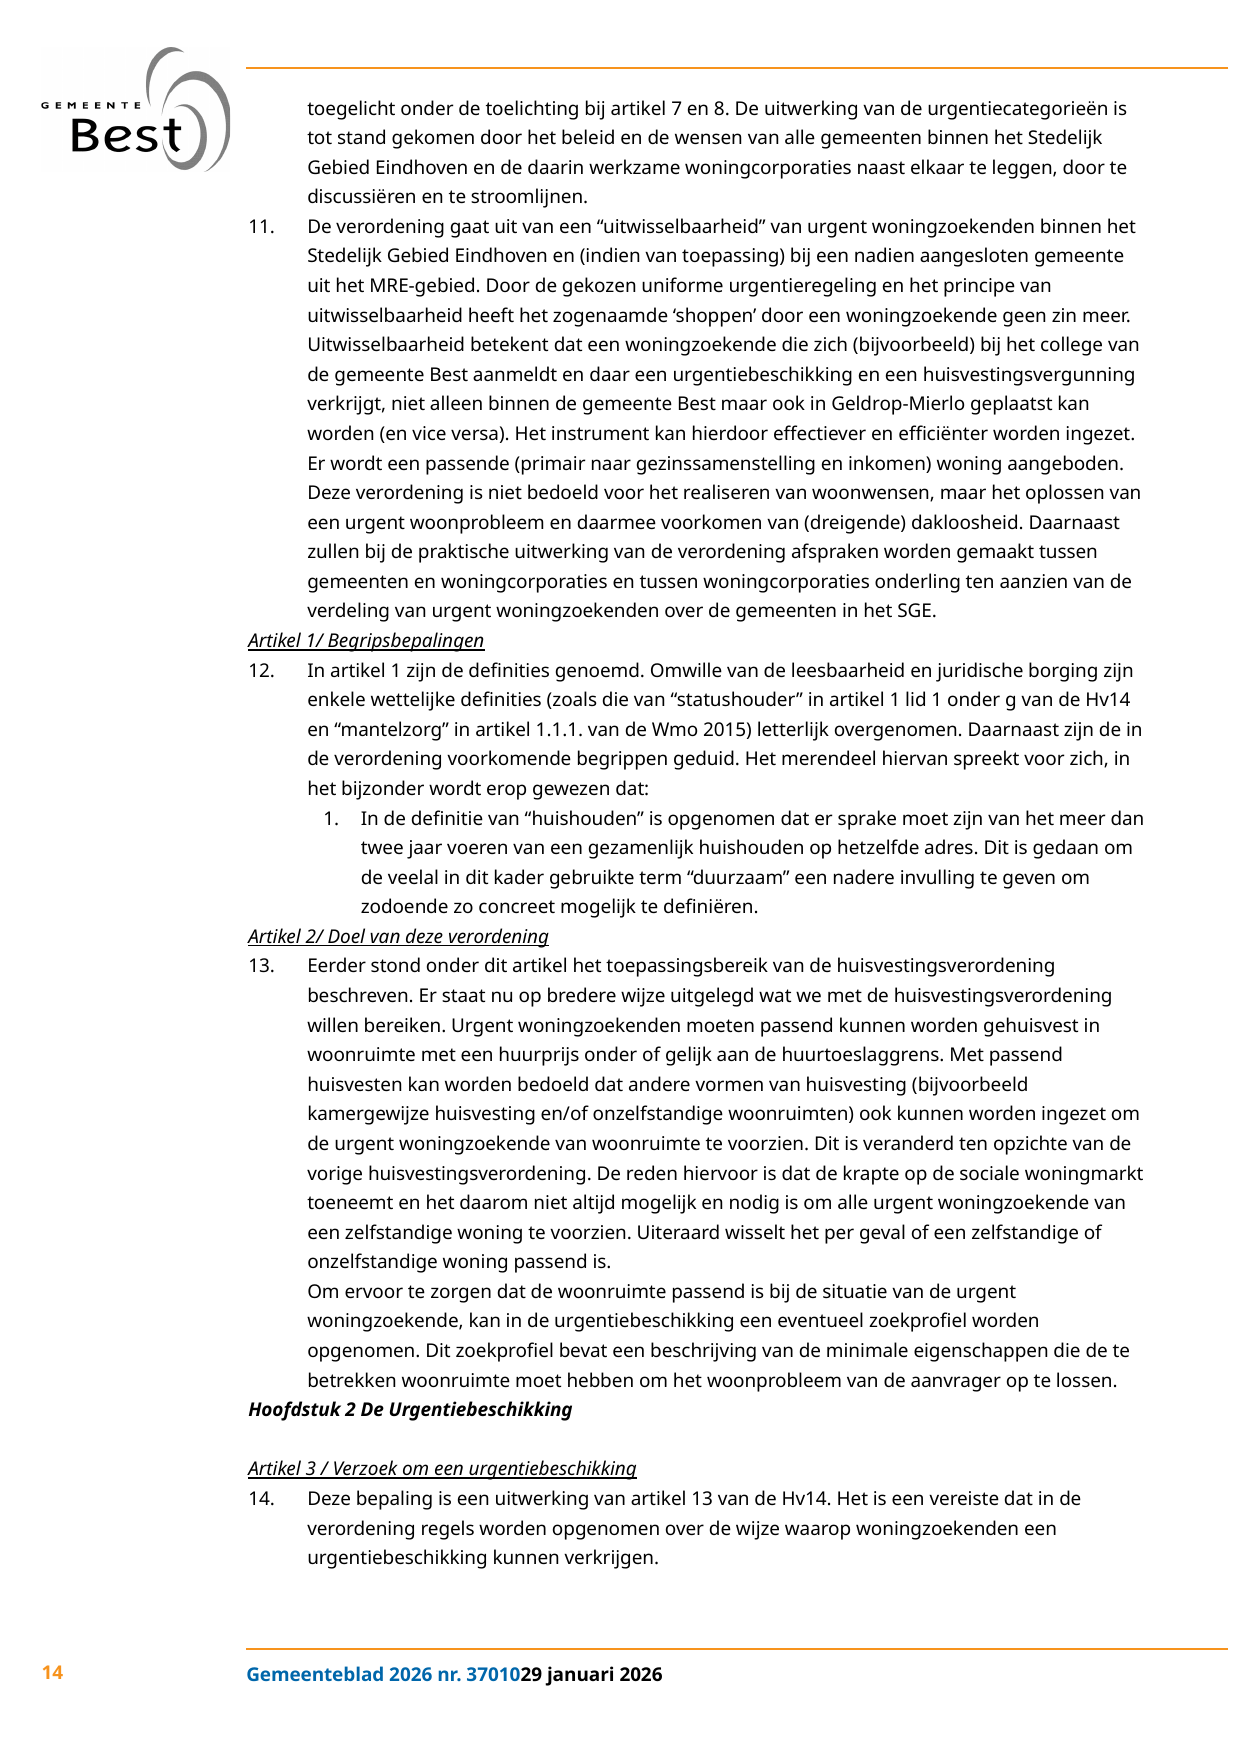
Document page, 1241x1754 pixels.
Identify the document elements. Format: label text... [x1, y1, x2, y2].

list In artikel 1 zijn de definities genoemd. Omwille van de leesbaarheid en juridische borging zijn enkele wettelijke definities (zoals die van “statushouder” in artikel 1 lid 1 onder g van de Hv14 en “mantelzorg” in artikel 1.1.1. van de Wmo 2015) letterlijk overgenomen. Daarnaast zijn de in de verordening voorkomende begrippen geduid. Het merendeel hiervan spreekt voor zich, in het bijzonder wordt erop gewezen dat: [248, 657, 1152, 801]
list De verordening gaat uit van een “uitwisselbaarheid” van urgent woningzoekenden binnen het Stedelijk Gebied Eindhoven en (indien van toepassing) bij een nadien aangesloten gemeente uit het MRE-gebied. Door de gekozen uniforme urgentieregeling en het principe van uitwisselbaarheid heeft het zogenaamde ‘shoppen’ door een woningzoekende geen zin meer. [248, 213, 1152, 328]
list Deze bepaling is een uitwerking van artikel 13 van de Hv14. Het is een vereiste dat in de verordening regels worden opgenomen over de wijze waarop woningzoekenden een urgentiebeschikking kunnen verkrijgen. [248, 1485, 1152, 1570]
text Artikel 2/ Doel van deze verordening [248, 923, 1152, 949]
text Hoofdstuk 2 De Urgentiebeschikking [248, 1396, 1152, 1422]
list In de definitie van “huishouden” is opgenomen dat er sprake moet zijn van het meer dan twee jaar voeren van een gezamenlijk huishouden op hetzelfde adres. Dit is gedaan om de veelal in dit kader gebruikte term “duurzaam” een nadere invulling te geven om zodoende zo concreet mogelijk te definiëren. [323, 805, 1152, 919]
list toegelicht onder de toelichting bij artikel 7 en 8. De uitwerking van de urgentiecategorieën is tot stand gekomen door het beleid en de wensen van alle gemeenten binnen het Stedelijk Gebied Eindhoven en de daarin werkzame woningcorporaties naast elkaar te leggen, door te discussiëren en te stroomlijnen. [248, 95, 1152, 209]
text Artikel 1/ Begripsbepalingen [248, 627, 1152, 653]
list Eerder stond onder dit artikel het toepassingsbereik van de huisvestingsverordening beschreven. Er staat nu op bredere wijze uitgelegd wat we met de huisvestingsverordening willen bereiken. Urgent woningzoekenden moeten passend kunnen worden gehuisvest in woonruimte met een huurprijs onder of gelijk aan de huurtoeslaggrens. Met passend huisvesten kan worden bedoeld dat andere vormen van huisvesting (bijvoorbeeld kamergewijze huisvesting en/of onzelfstandige woonruimten) ook kunnen worden ingezet om de urgent woningzoekende van woonruimte te voorzien. Dit is veranderd ten opzichte van de vorige huisvestingsverordening. De reden hiervoor is dat de krapte op de sociale woningmarkt toeneemt en het daarom niet altijd mogelijk en nodig is om alle urgent woningzoekende van een zelfstandige woning te voorzien. Uiteraard wisselt het per geval of een zelfstandige of onzelfstandige woning passend is. [248, 953, 1152, 1274]
text Artikel 3 / Verzoek om een urgentiebeschikking [248, 1456, 1152, 1481]
picture [41, 47, 231, 172]
list Uitwisselbaarheid betekent dat een woningzoekende die zich (bijvoorbeeld) bij het college van de gemeente Best aanmeldt en daar een urgentiebeschikking en een huisvestingsvergunning verkrijgt, niet alleen binnen de gemeente Best maar ook in Geldrop-Mierlo geplaatst kan worden (en vice versa). Het instrument kan hierdoor effectiever en efficiënter worden ingezet. Er wordt een passende (primair naar gezinssamenstelling en inkomen) woning aangeboden. Deze verordening is niet bedoeld voor het realiseren van woonwensen, maar het oplossen van een urgent woonprobleem en daarmee voorkomen van (dreigende) dakloosheid. Daarnaast zullen bij de praktische uitwerking van de verordening afspraken worden gemaakt tussen gemeenten en woningcorporaties en tussen woningcorporaties onderling ten aanzien van de verdeling van urgent woningzoekenden over de gemeenten in het SGE. [248, 331, 1152, 623]
list Om ervoor te zorgen dat de woonruimte passend is bij de situatie van de urgent woningzoekende, kan in de urgentiebeschikking een eventueel zoekprofiel worden opgenomen. Dit zoekprofiel bevat een beschrijving van de minimale eigenschappen die de te betrekken woonruimte moet hebben om het woonprobleem van de aanvrager op te lossen. [248, 1278, 1152, 1393]
